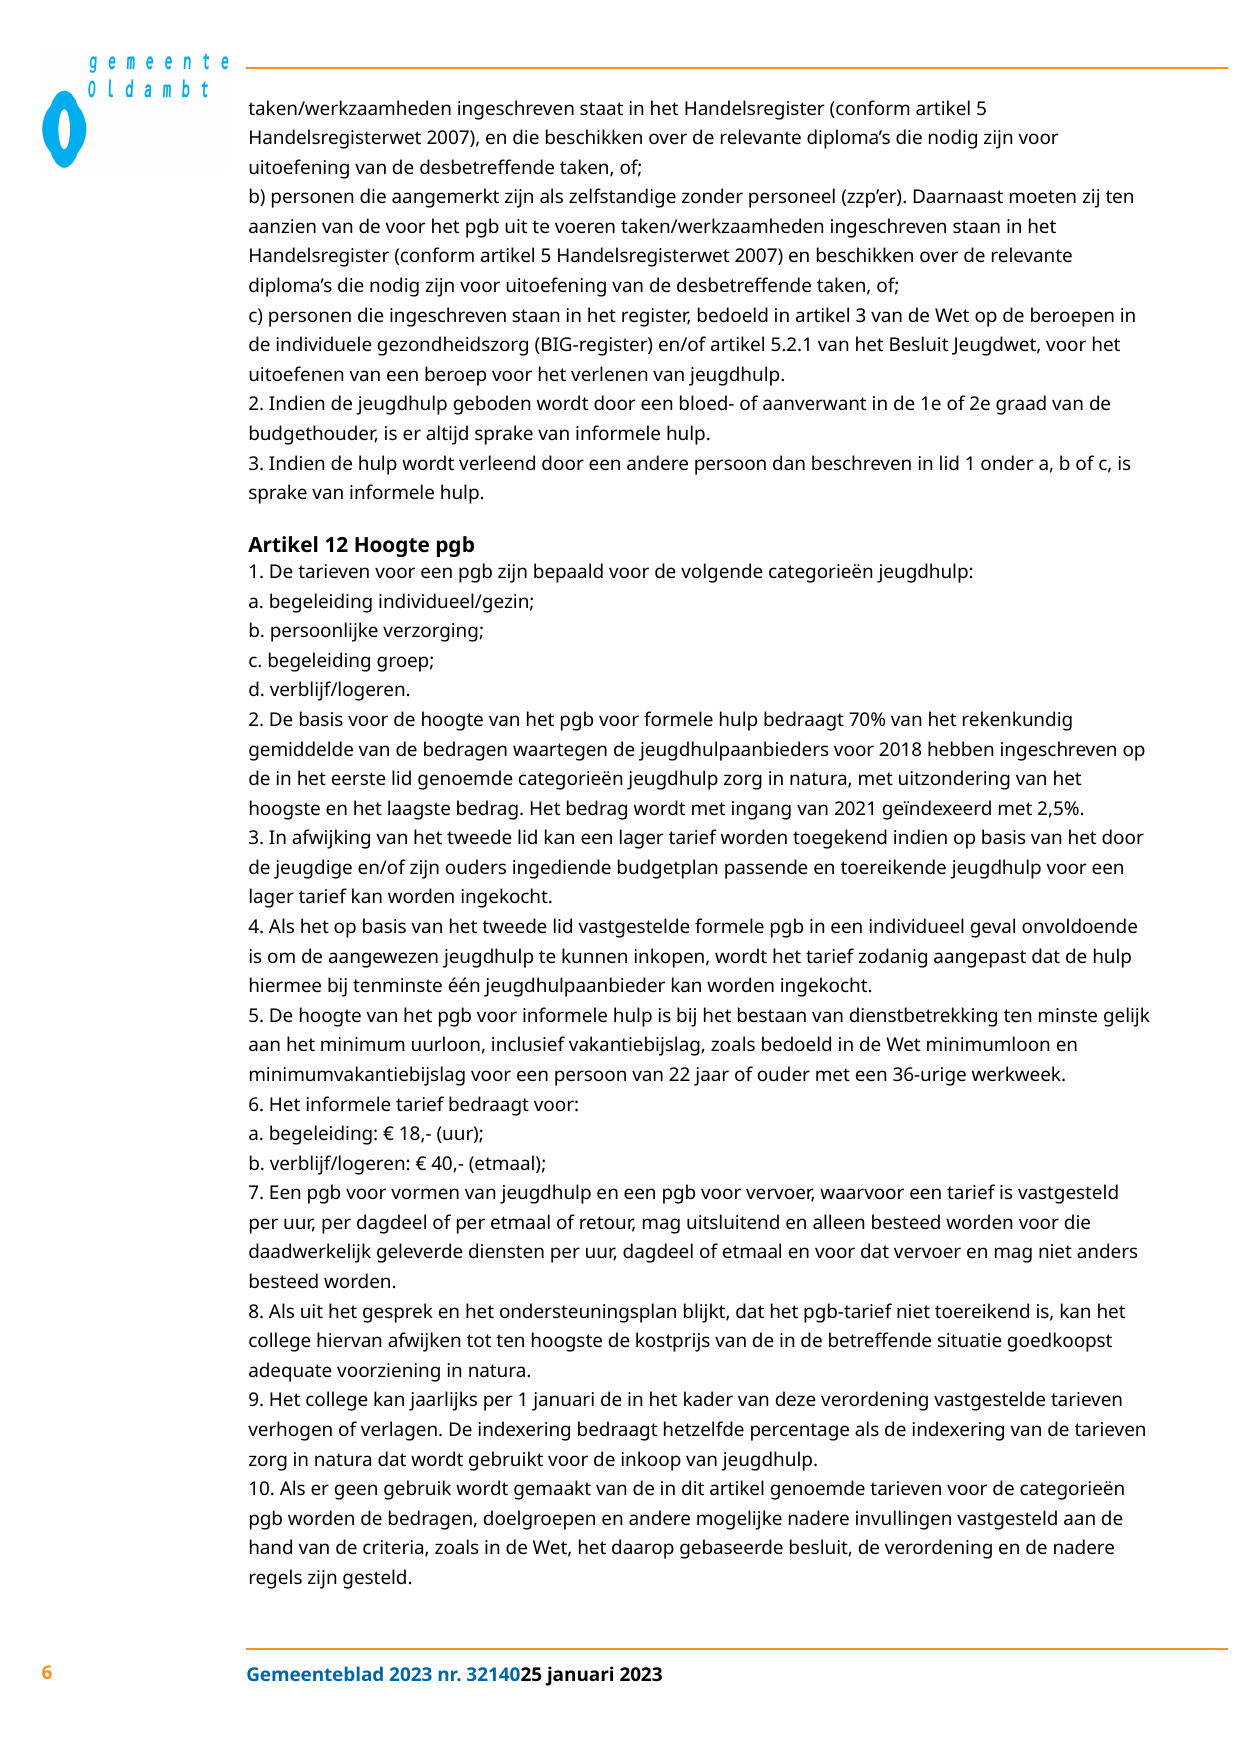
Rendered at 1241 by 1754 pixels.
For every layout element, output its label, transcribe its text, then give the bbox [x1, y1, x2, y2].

text 10. Als er geen gebruik wordt gemaakt van de in dit artikel genoemde tarieven voor de categorieën pgb worden de bedragen, doelgroepen en andere mogelijke nadere invullingen vastgesteld aan de hand van de criteria, zoals in de Wet, het daarop gebaseerde besluit, de verordening en de nadere regels zijn gesteld. [248, 1475, 1152, 1590]
text taken/werkzaamheden ingeschreven staat in het Handelsregister (conform artikel 5 Handelsregisterwet 2007), en die beschikken over de relevante diploma’s die nodig zijn voor uitoefening van de desbetreffende taken, of; [248, 95, 1152, 180]
text 5. De hoogte van het pgb voor informele hulp is bij het bestaan van dienstbetrekking ten minste gelijk aan het minimum uurloon, inclusief vakantiebijslag, zoals bedoeld in de Wet minimumloon en minimumvakantiebijslag voor een persoon van 22 jaar of ouder met een 36-urige werkweek. [248, 1002, 1152, 1087]
text d. verblijf/logeren. [248, 677, 1152, 702]
text 7. Een pgb voor vormen van jeugdhulp en een pgb voor vervoer, waarvoor een tarief is vastgesteld per uur, per dagdeel of per etmaal of retour, mag uitsluitend en alleen besteed worden voor die daadwerkelijk geleverde diensten per uur, dagdeel of etmaal en voor dat vervoer en mag niet anders besteed worden. [248, 1179, 1152, 1294]
text b) personen die aangemerkt zijn als zelfstandige zonder personeel (zzp’er). Daarnaast moeten zij ten aanzien van de voor het pgb uit te voeren taken/werkzaamheden ingeschreven staan in het Handelsregister (conform artikel 5 Handelsregisterwet 2007) en beschikken over de relevante diploma’s die nodig zijn voor uitoefening van de desbetreffende taken, of; [248, 183, 1152, 298]
text b. persoonlijke verzorging; [248, 617, 1152, 643]
text 3. In afwijking van het tweede lid kan een lager tarief worden toegekend indien op basis van het door de jeugdige en/of zijn ouders ingediende budgetplan passende en toereikende jeugdhulp voor een lager tarief kan worden ingekocht. [248, 824, 1152, 909]
text Artikel 12 Hoogte pgb [248, 530, 1152, 558]
picture [41, 47, 231, 172]
text 1. De tarieven voor een pgb zijn bepaald voor de volgende categorieën jeugdhulp: [248, 558, 1152, 584]
text a. begeleiding individueel/gezin; [248, 588, 1152, 613]
text 2. De basis voor de hoogte van het pgb voor formele hulp bedraagt 70% van het rekenkundig gemiddelde van de bedragen waartegen de jeugdhulpaanbieders voor 2018 hebben ingeschreven op de in het eerste lid genoemde categorieën jeugdhulp zorg in natura, met uitzondering van het hoogste en het laagste bedrag. Het bedrag wordt met ingang van 2021 geïndexeerd met 2,5%. [248, 706, 1152, 821]
text a. begeleiding: € 18,- (uur); [248, 1120, 1152, 1146]
text b. verblijf/logeren: € 40,- (etmaal); [248, 1150, 1152, 1176]
text 6. Het informele tarief bedraagt voor: [248, 1091, 1152, 1116]
text c) personen die ingeschreven staan in het register, bedoeld in artikel 3 van de Wet op de beroepen in de individuele gezondheidszorg (BIG-register) en/of artikel 5.2.1 van het Besluit Jeugdwet, voor het uitoefenen van een beroep voor het verlenen van jeugdhulp. [248, 302, 1152, 387]
text 9. Het college kan jaarlijks per 1 januari de in het kader van deze verordening vastgestelde tarieven verhogen of verlagen. De indexering bedraagt hetzelfde percentage als de indexering van de tarieven zorg in natura dat wordt gebruikt voor de inkoop van jeugdhulp. [248, 1387, 1152, 1471]
text c. begeleiding groep; [248, 647, 1152, 673]
text 2. Indien de jeugdhulp geboden wordt door een bloed- of aanverwant in de 1e of 2e graad van de budgethouder, is er altijd sprake van informele hulp. [248, 391, 1152, 446]
text 8. Als uit het gesprek en het ondersteuningsplan blijkt, dat het pgb-tarief niet toereikend is, kan het college hiervan afwijken tot ten hoogste de kostprijs van de in de betreffende situatie goedkoopst adequate voorziening in natura. [248, 1298, 1152, 1383]
text 4. Als het op basis van het tweede lid vastgestelde formele pgb in een individueel geval onvoldoende is om de aangewezen jeugdhulp te kunnen inkopen, wordt het tarief zodanig aangepast dat de hulp hiermee bij tenminste één jeugdhulpaanbieder kan worden ingekocht. [248, 913, 1152, 998]
text 3. Indien de hulp wordt verleend door een andere persoon dan beschreven in lid 1 onder a, b of c, is sprake van informele hulp. [248, 450, 1152, 505]
